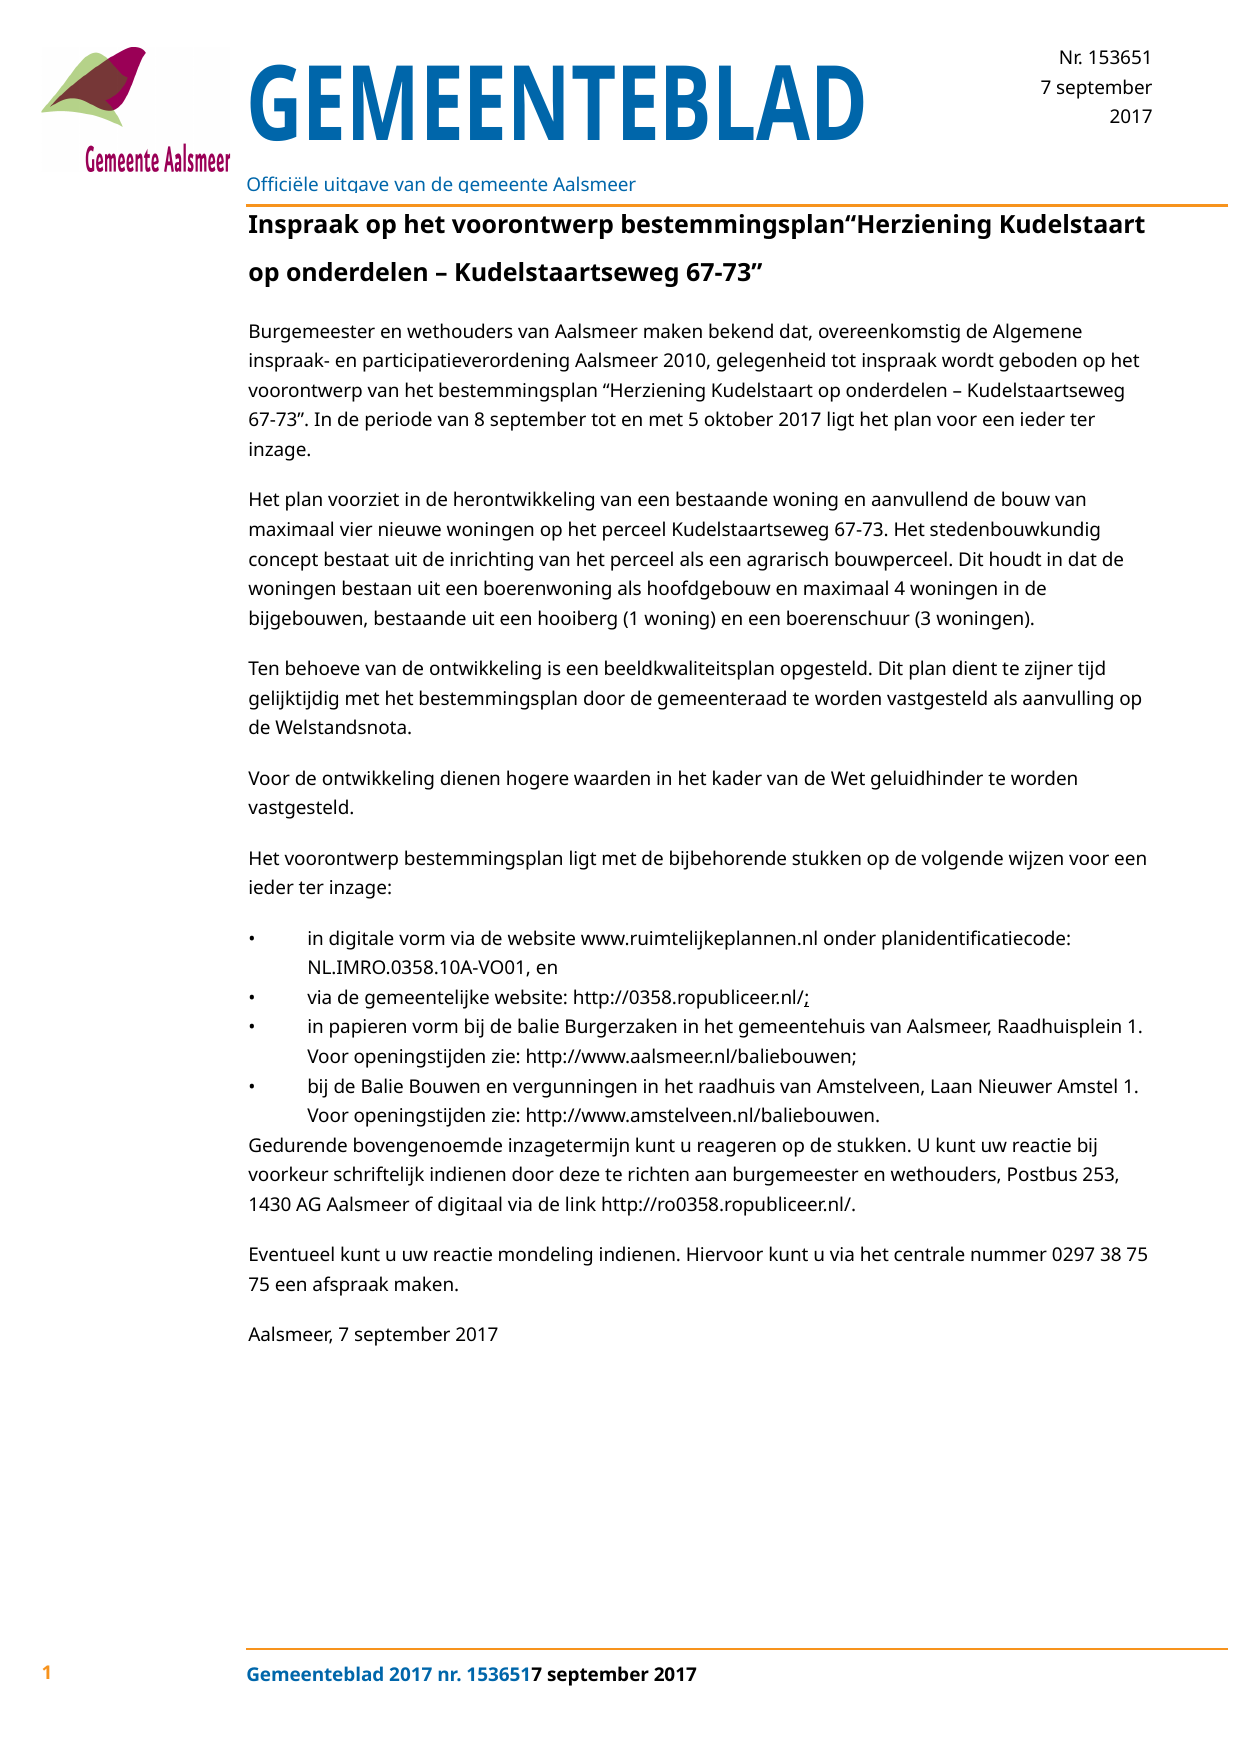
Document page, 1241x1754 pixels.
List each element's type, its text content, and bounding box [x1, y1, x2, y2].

list in digitale vorm via de website www.ruimtelijkeplannen.nl onder planidentificatiecode: NL.IMRO.0358.10A-VO01, en [248, 925, 1152, 980]
picture [41, 47, 231, 172]
text Ten behoeve van de ontwikkeling is een beeldkwaliteitsplan opgesteld. Dit plan dient te zijner tijd gelijktijdig met het bestemmingsplan door de gemeenteraad te worden vastgesteld als aanvulling op de Welstandsnota. [248, 655, 1152, 740]
list bij de Balie Bouwen en vergunningen in het raadhuis van Amstelveen, Laan Nieuwer Amstel 1. Voor openingstijden zie: http://www.amstelveen.nl/baliebouwen. [248, 1073, 1152, 1128]
text Gedurende bovengenoemde inzagetermijn kunt u reageren op de stukken. U kunt uw reactie bij voorkeur schriftelijk indienen door deze te richten aan burgemeester en wethouders, Postbus 253, 1430 AG Aalsmeer of digitaal via de link http://ro0358.ropubliceer.nl/. [248, 1132, 1152, 1217]
list in papieren vorm bij de balie Burgerzaken in het gemeentehuis van Aalsmeer, Raadhuisplein 1. Voor openingstijden zie: http://www.aalsmeer.nl/baliebouwen; [248, 1014, 1152, 1069]
text Inspraak op het voorontwerp bestemmingsplan“Herziening Kudelstaart op onderdelen – Kudelstaartseweg 67-73” [248, 207, 1152, 288]
text Burgemeester en wethouders van Aalsmeer maken bekend dat, overeenkomstig de Algemene inspraak- en participatieverordening Aalsmeer 2010, gelegenheid tot inspraak wordt geboden op het voorontwerp van het bestemmingsplan “Herziening Kudelstaart op onderdelen – Kudelstaartseweg 67-73”. In de periode van 8 september tot en met 5 oktober 2017 ligt het plan voor een ieder ter inzage. [248, 318, 1152, 462]
text Het plan voorziet in de herontwikkeling van een bestaande woning en aanvullend de bouw van maximaal vier nieuwe woningen op het perceel Kudelstaartseweg 67-73. Het stedenbouwkundig concept bestaat uit de inrichting van het perceel als een agrarisch bouwperceel. Dit houdt in dat de woningen bestaan uit een boerenwoning als hoofdgebouw en maximaal 4 woningen in de bijgebouwen, bestaande uit een hooiberg (1 woning) en een boerenschuur (3 woningen). [248, 487, 1152, 631]
text Het voorontwerp bestemmingsplan ligt met de bijbehorende stukken op de volgende wijzen voor een ieder ter inzage: [248, 845, 1152, 900]
list via de gemeentelijke website: http://0358.ropubliceer.nl/; [248, 984, 1152, 1010]
text Eventueel kunt u uw reactie mondeling indienen. Hiervoor kunt u via het centrale nummer 0297 38 75 75 een afspraak maken. [248, 1242, 1152, 1297]
text Aalsmeer, 7 september 2017 [248, 1322, 1152, 1347]
text Voor de ontwikkeling dienen hogere waarden in het kader van de Wet geluidhinder te worden vastgesteld. [248, 765, 1152, 820]
